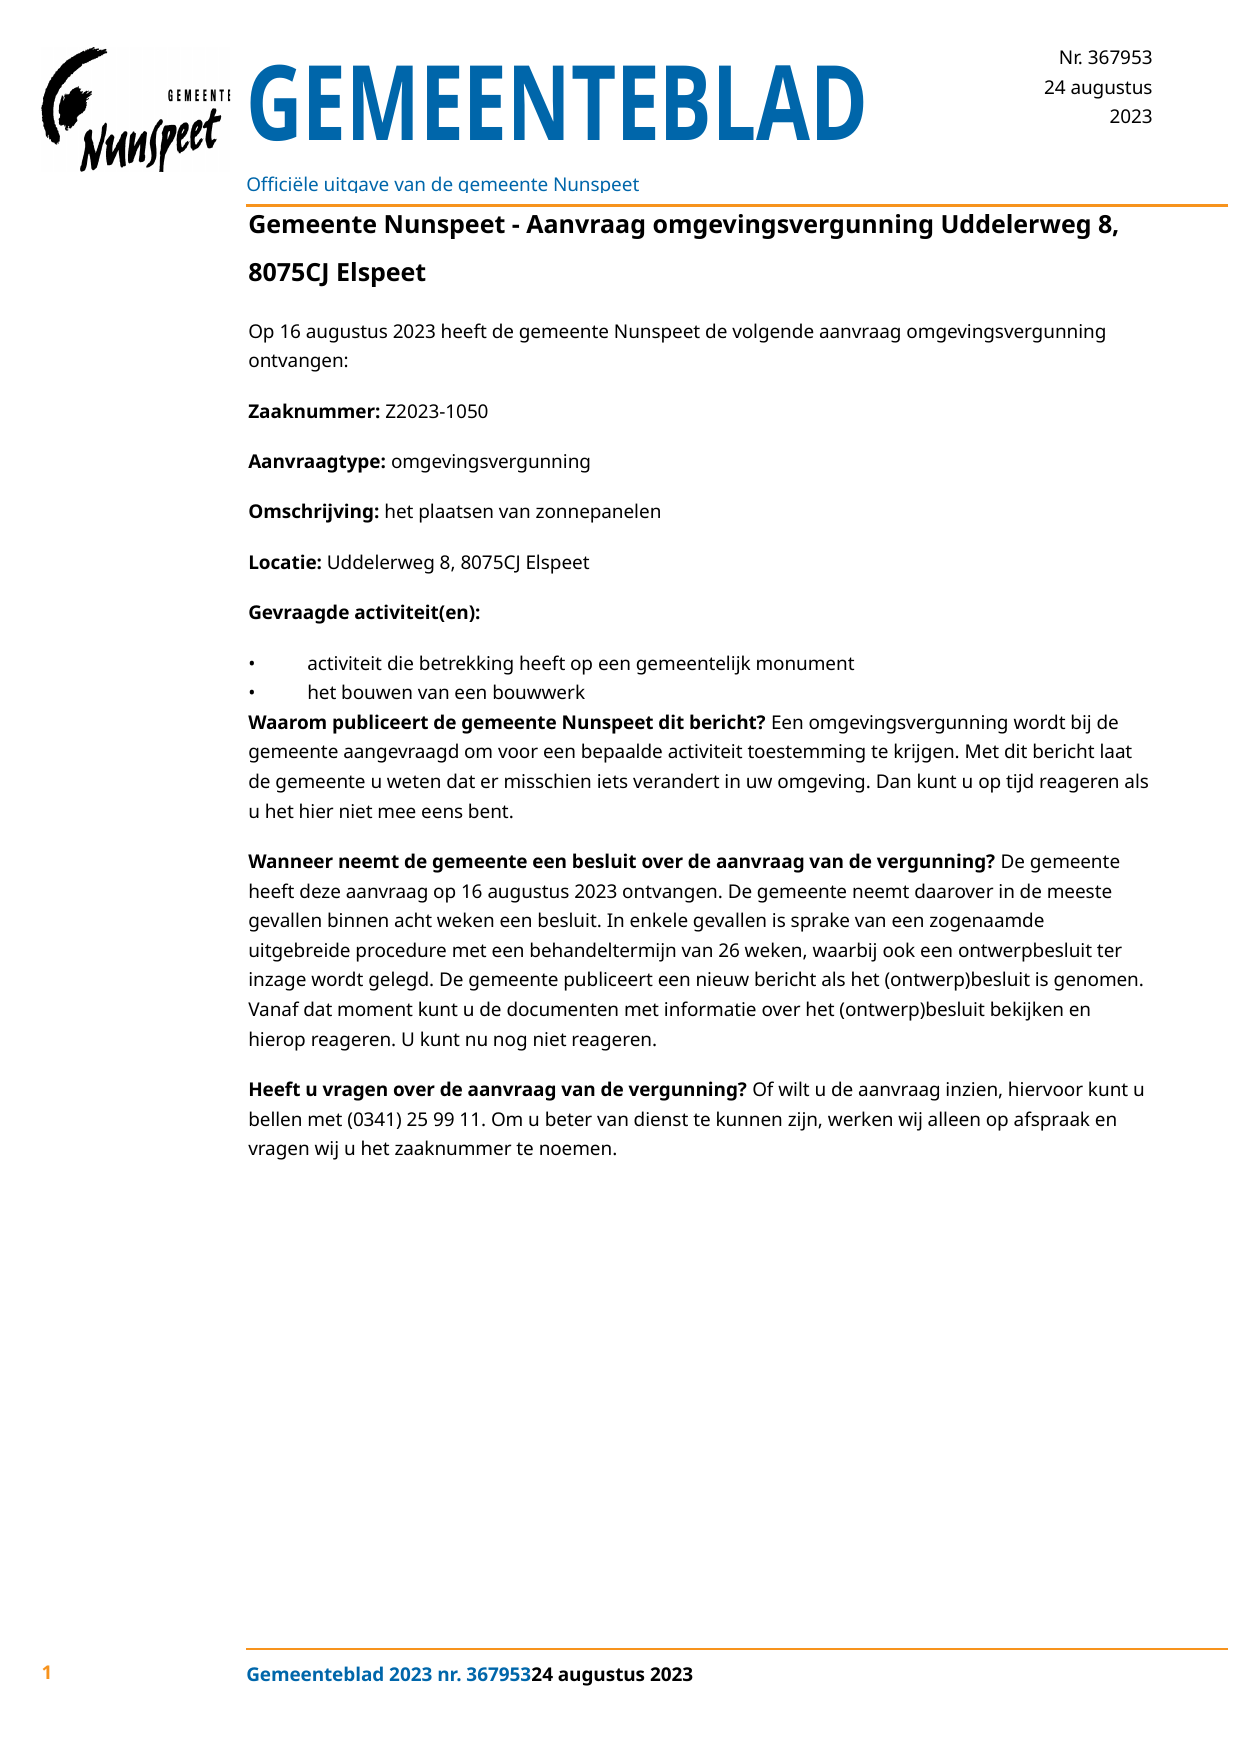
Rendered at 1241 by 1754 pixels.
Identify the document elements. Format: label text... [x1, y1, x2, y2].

text Gevraagde activiteit(en): [248, 599, 1152, 625]
text Aanvraagtype: omgevingsvergunning [248, 448, 1152, 474]
text Locatie: Uddelerweg 8, 8075CJ Elspeet [248, 549, 1152, 575]
text Waarom publiceert de gemeente Nunspeet dit bericht? Een omgevingsvergunning wordt bij de gemeente aangevraagd om voor een bepaalde activiteit toestemming te krijgen. Met dit bericht laat de gemeente u weten dat er misschien iets verandert in uw omgeving. Dan kunt u op tijd reageren als u het hier niet mee eens bent. [248, 709, 1152, 824]
picture [41, 47, 231, 172]
text Wanneer neemt de gemeente een besluit over de aanvraag van de vergunning? De gemeente heeft deze aanvraag op 16 augustus 2023 ontvangen. De gemeente neemt daarover in de meeste gevallen binnen acht weken een besluit. In enkele gevallen is sprake van een zogenaamde uitgebreide procedure met een behandeltermijn van 26 weken, waarbij ook een ontwerpbesluit ter inzage wordt gelegd. De gemeente publiceert een nieuw bericht als het (ontwerp)besluit is genomen. Vanaf dat moment kunt u de documenten met informatie over het (ontwerp)besluit bekijken en hierop reageren. U kunt nu nog niet reageren. [248, 848, 1152, 1052]
text Op 16 augustus 2023 heeft de gemeente Nunspeet de volgende aanvraag omgevingsvergunning ontvangen: [248, 318, 1152, 373]
list het bouwen van een bouwwerk [248, 679, 1152, 705]
text Gemeente Nunspeet - Aanvraag omgevingsvergunning Uddelerweg 8, 8075CJ Elspeet [248, 207, 1152, 288]
text Heeft u vragen over de aanvraag van de vergunning? Of wilt u de aanvraag inzien, hiervoor kunt u bellen met (0341) 25 99 11. Om u beter van dienst te kunnen zijn, werken wij alleen op afspraak en vragen wij u het zaaknummer te noemen. [248, 1076, 1152, 1161]
list activiteit die betrekking heeft op een gemeentelijk monument [248, 650, 1152, 676]
text Omschrijving: het plaatsen van zonnepanelen [248, 499, 1152, 524]
text Zaaknummer: Z2023-1050 [248, 398, 1152, 424]
